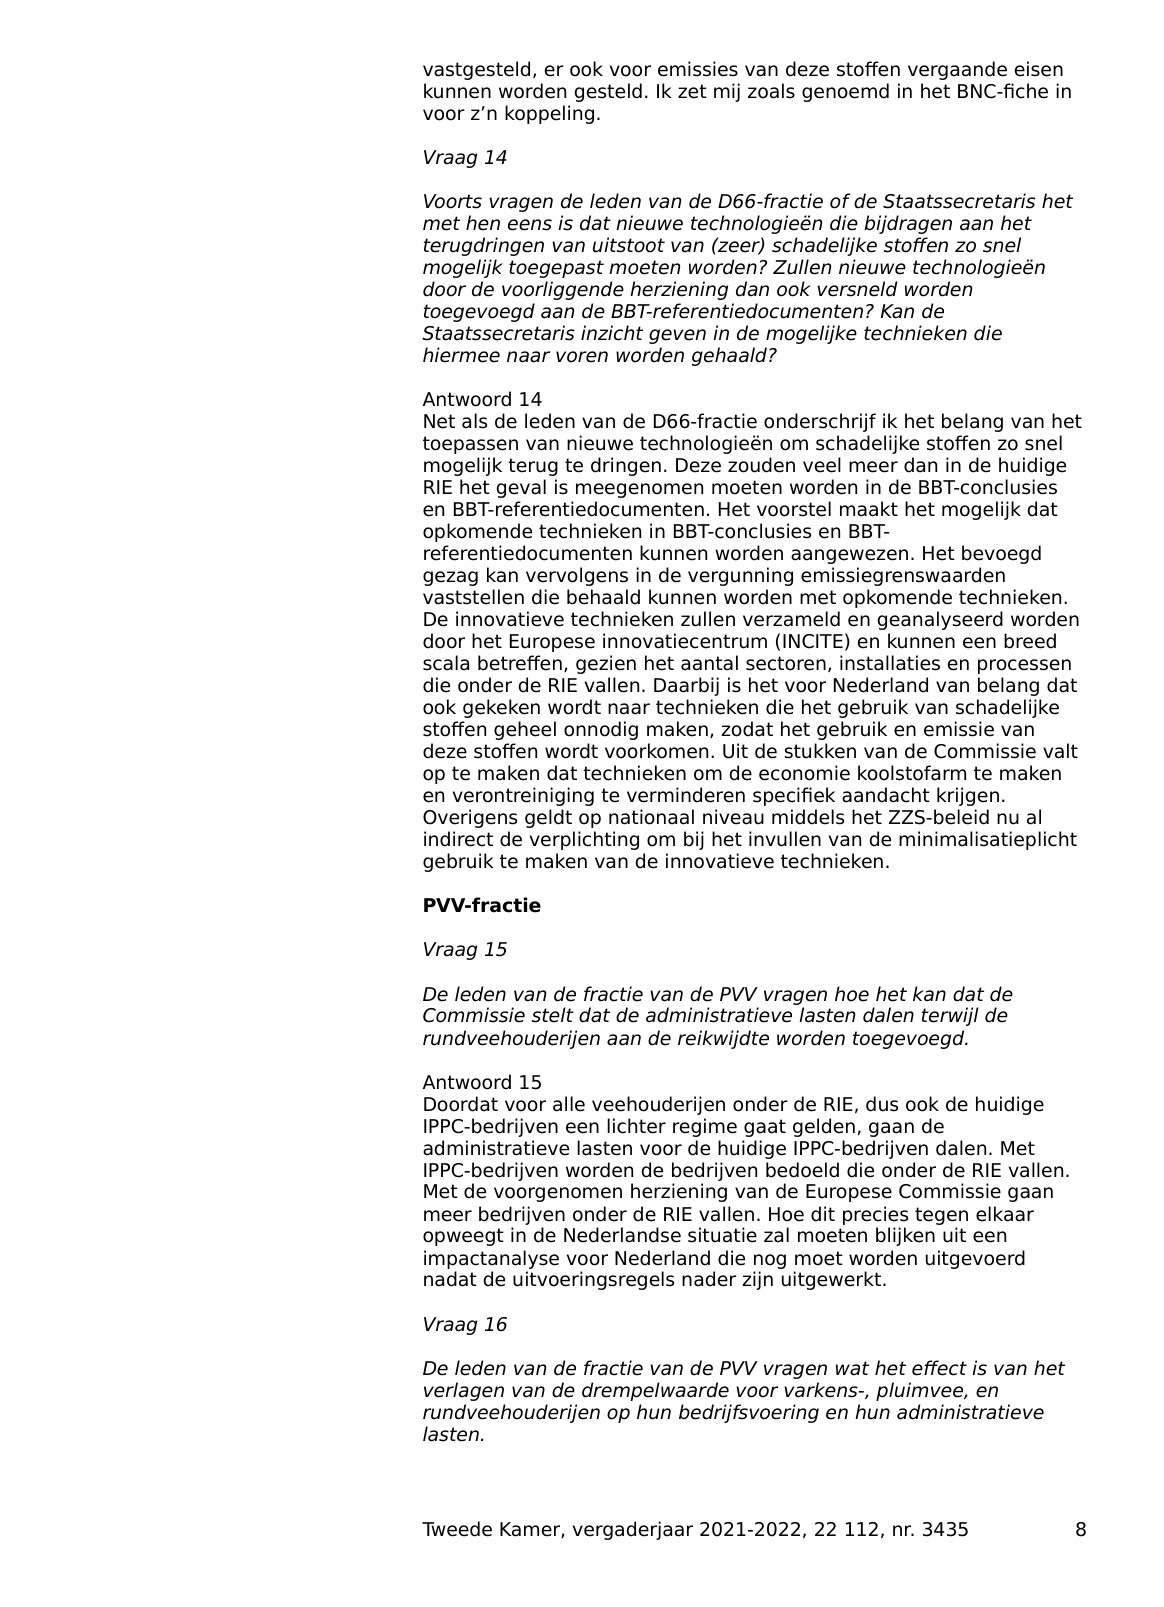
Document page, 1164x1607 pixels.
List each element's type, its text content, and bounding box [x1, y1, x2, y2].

text De leden van de fractie van de PVV vragen wat het effect is van het verlagen van de drempelwaarde voor varkens-, pluimvee, en rundveehouderijen op hun bedrijfsvoering en hun administratieve lasten. [422, 1358, 1087, 1446]
text De leden van de fractie van de PVV vragen hoe het kan dat de Commissie stelt dat de administratieve lasten dalen terwijl de rundveehouderijen aan de reikwijdte worden toegevoegd. [422, 983, 1087, 1049]
text Doordat voor alle veehouderijen onder de RIE, dus ook de huidige IPPC-bedrijven een lichter regime gaat gelden, gaan de administratieve lasten voor de huidige IPPC-bedrijven dalen. Met IPPC-bedrijven worden de bedrijven bedoeld die onder de RIE vallen. Met de voorgenomen herziening van de Europese Commissie gaan meer bedrijven onder de RIE vallen. Hoe dit precies tegen elkaar opweegt in de Nederlandse situatie zal moeten blijken uit een impactanalyse voor Nederland die nog moet worden uitgevoerd nadat de uitvoeringsregels nader zijn uitgewerkt. [422, 1093, 1087, 1291]
text Antwoord 14 [422, 389, 1087, 411]
subtitle Vraag 14 [422, 147, 1087, 169]
text vastgesteld, er ook voor emissies van deze stoffen vergaande eisen kunnen worden gesteld. Ik zet mij zoals genoemd in het BNC-fiche in voor z’n koppeling. [422, 59, 1087, 125]
subtitle Vraag 15 [422, 939, 1087, 961]
text Voorts vragen de leden van de D66-fractie of de Staatssecretaris het met hen eens is dat nieuwe technologieën die bijdragen aan het terugdringen van uitstoot van (zeer) schadelijke stoffen zo snel mogelijk toegepast moeten worden? Zullen nieuwe technologieën door de voorliggende herziening dan ook versneld worden toegevoegd aan de BBT-referentiedocumenten? Kan de Staatssecretaris inzicht geven in de mogelijke technieken die hiermee naar voren worden gehaald? [422, 191, 1087, 367]
subtitle PVV-fractie [422, 895, 1087, 917]
subtitle Vraag 16 [422, 1313, 1087, 1336]
text Net als de leden van de D66-fractie onderschrijf ik het belang van het toepassen van nieuwe technologieën om schadelijke stoffen zo snel mogelijk terug te dringen. Deze zouden veel meer dan in de huidige RIE het geval is meegenomen moeten worden in de BBT-conclusies en BBT-referentiedocumenten. Het voorstel maakt het mogelijk dat opkomende technieken in BBT-conclusies en BBT-referentiedocumenten kunnen worden aangewezen. Het bevoegd gezag kan vervolgens in de vergunning emissiegrenswaarden vaststellen die behaald kunnen worden met opkomende technieken. De innovatieve technieken zullen verzameld en geanalyseerd worden door het Europese innovatiecentrum (INCITE) en kunnen een breed scala betreffen, gezien het aantal sectoren, installaties en processen die onder de RIE vallen. Daarbij is het voor Nederland van belang dat ook gekeken wordt naar technieken die het gebruik van schadelijke stoffen geheel onnodig maken, zodat het gebruik en emissie van deze stoffen wordt voorkomen. Uit de stukken van de Commissie valt op te maken dat technieken om de economie koolstofarm te maken en verontreiniging te verminderen specifiek aandacht krijgen. Overigens geldt op nationaal niveau middels het ZZS-beleid nu al indirect de verplichting om bij het invullen van de minimalisatieplicht gebruik te maken van de innovatieve technieken. [422, 411, 1087, 873]
text Antwoord 15 [422, 1072, 1087, 1093]
